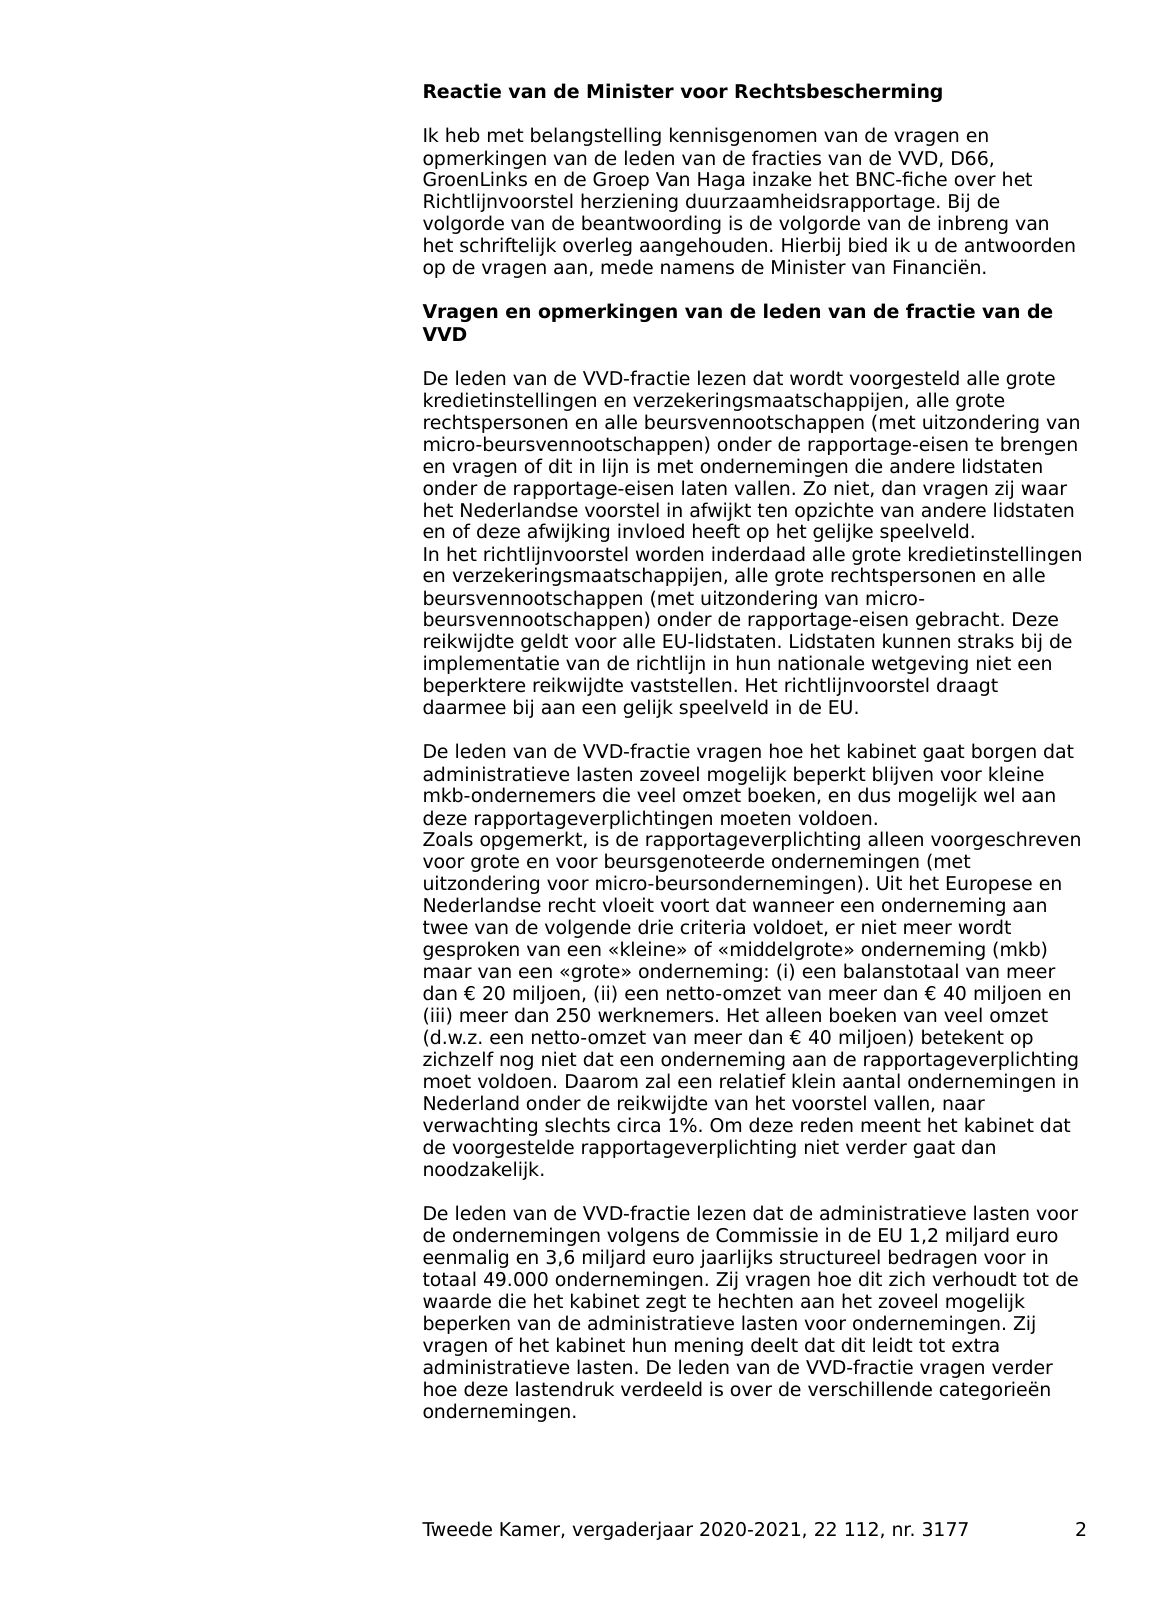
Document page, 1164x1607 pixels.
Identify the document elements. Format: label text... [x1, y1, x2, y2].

text De leden van de VVD-fractie vragen hoe het kabinet gaat borgen dat administratieve lasten zoveel mogelijk beperkt blijven voor kleine mkb-ondernemers die veel omzet boeken, en dus mogelijk wel aan deze rapportageverplichtingen moeten voldoen. [422, 741, 1087, 829]
text In het richtlijnvoorstel worden inderdaad alle grote kredietinstellingen en verzekeringsmaatschappijen, alle grote rechtspersonen en alle beursvennootschappen (met uitzondering van micro-beursvennootschappen) onder de rapportage-eisen gebracht. Deze reikwijdte geldt voor alle EU-lidstaten. Lidstaten kunnen straks bij de implementatie van de richtlijn in hun nationale wetgeving niet een beperktere reikwijdte vaststellen. Het richtlijnvoorstel draagt daarmee bij aan een gelijk speelveld in de EU. [422, 543, 1087, 719]
text Ik heb met belangstelling kennisgenomen van de vragen en opmerkingen van de leden van de fracties van de VVD, D66, GroenLinks en de Groep Van Haga inzake het BNC-fiche over het Richtlijnvoorstel herziening duurzaamheidsrapportage. Bij de volgorde van de beantwoording is de volgorde van de inbreng van het schriftelijk overleg aangehouden. Hierbij bied ik u de antwoorden op de vragen aan, mede namens de Minister van Financiën. [422, 125, 1087, 279]
subtitle Vragen en opmerkingen van de leden van de fractie van de VVD [422, 301, 1087, 345]
text De leden van de VVD-fractie lezen dat de administratieve lasten voor de ondernemingen volgens de Commissie in de EU 1,2 miljard euro eenmalig en 3,6 miljard euro jaarlijks structureel bedragen voor in totaal 49.000 ondernemingen. Zij vragen hoe dit zich verhoudt tot de waarde die het kabinet zegt te hechten aan het zoveel mogelijk beperken van de administratieve lasten voor ondernemingen. Zij vragen of het kabinet hun mening deelt dat dit leidt tot extra administratieve lasten. De leden van de VVD-fractie vragen verder hoe deze lastendruk verdeeld is over de verschillende categorieën ondernemingen. [422, 1203, 1087, 1423]
subtitle Reactie van de Minister voor Rechtsbescherming [422, 81, 1087, 103]
text De leden van de VVD-fractie lezen dat wordt voorgesteld alle grote kredietinstellingen en verzekeringsmaatschappijen, alle grote rechtspersonen en alle beursvennootschappen (met uitzondering van micro-beursvennootschappen) onder de rapportage-eisen te brengen en vragen of dit in lijn is met ondernemingen die andere lidstaten onder de rapportage-eisen laten vallen. Zo niet, dan vragen zij waar het Nederlandse voorstel in afwijkt ten opzichte van andere lidstaten en of deze afwijking invloed heeft op het gelijke speelveld. [422, 368, 1087, 543]
text Zoals opgemerkt, is de rapportageverplichting alleen voorgeschreven voor grote en voor beursgenoteerde ondernemingen (met uitzondering voor micro-beursondernemingen). Uit het Europese en Nederlandse recht vloeit voort dat wanneer een onderneming aan twee van de volgende drie criteria voldoet, er niet meer wordt gesproken van een «kleine» of «middelgrote» onderneming (mkb) maar van een «grote» onderneming: (i) een balanstotaal van meer dan € 20 miljoen, (ii) een netto-omzet van meer dan € 40 miljoen en (iii) meer dan 250 werknemers. Het alleen boeken van veel omzet (d.w.z. een netto-omzet van meer dan € 40 miljoen) betekent op zichzelf nog niet dat een onderneming aan de rapportageverplichting moet voldoen. Daarom zal een relatief klein aantal ondernemingen in Nederland onder de reikwijdte van het voorstel vallen, naar verwachting slechts circa 1%. Om deze reden meent het kabinet dat de voorgestelde rapportageverplichting niet verder gaat dan noodzakelijk. [422, 829, 1087, 1181]
